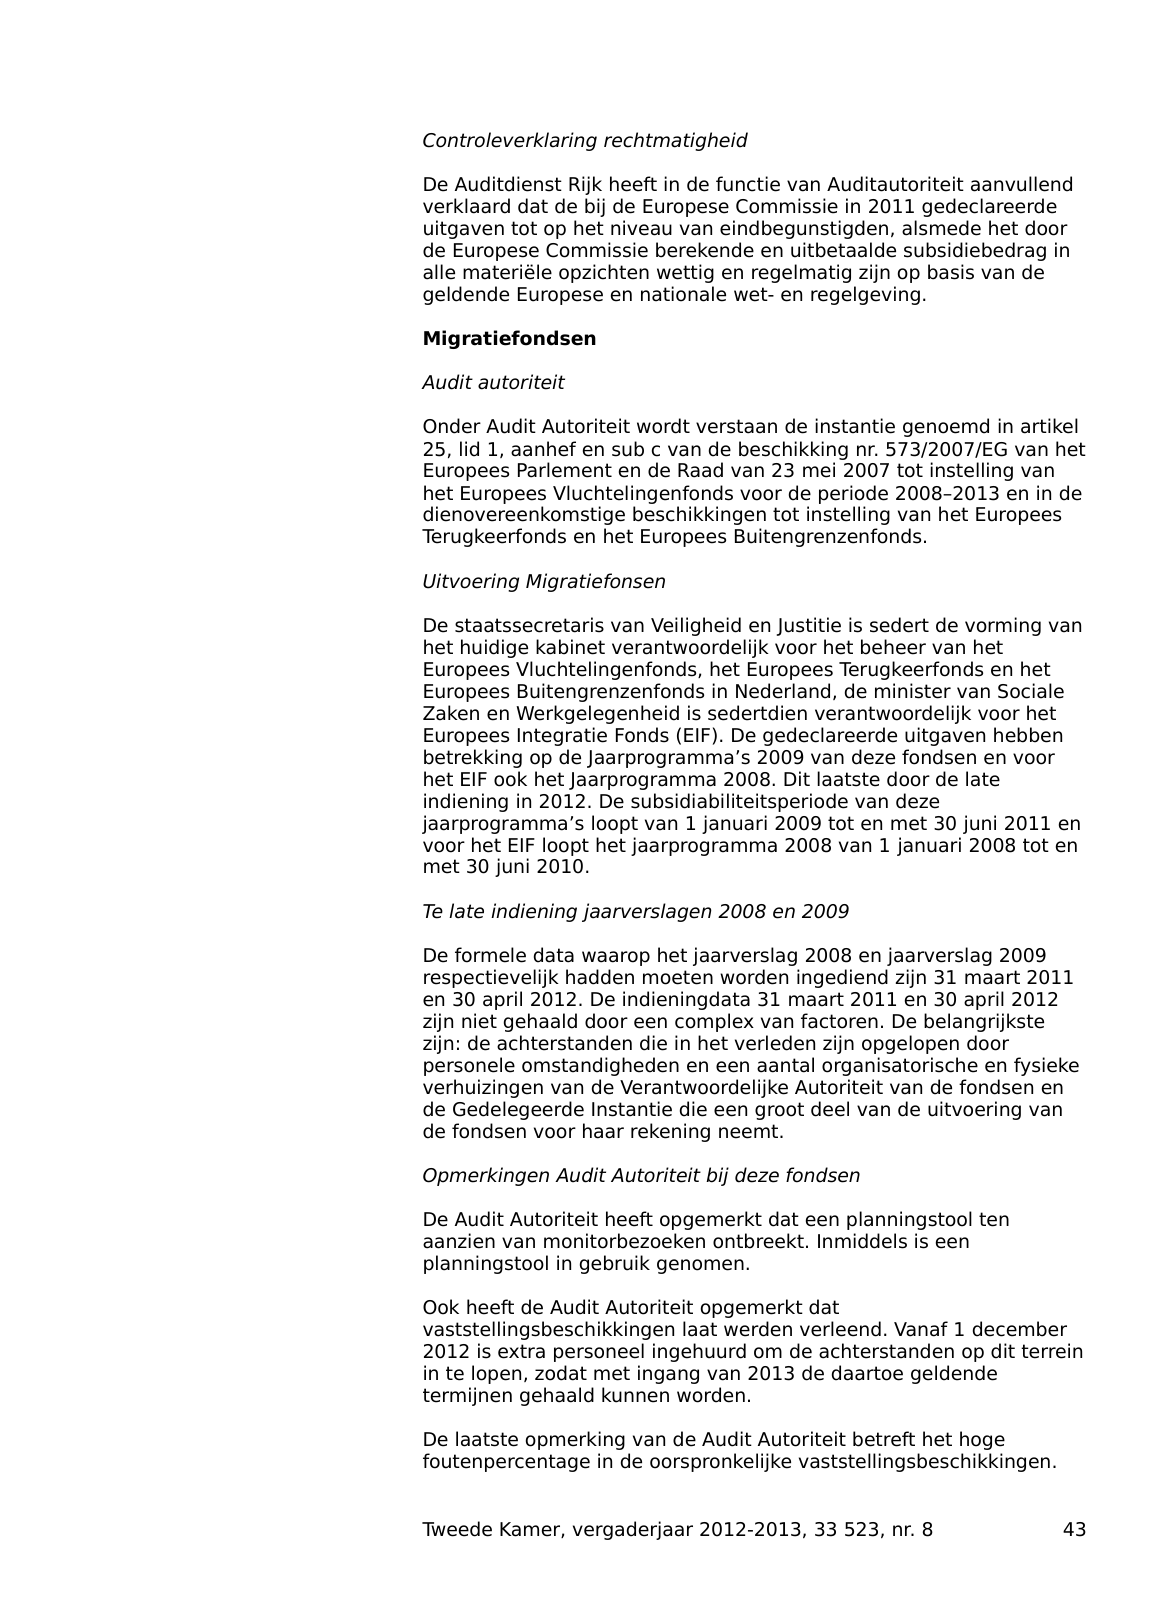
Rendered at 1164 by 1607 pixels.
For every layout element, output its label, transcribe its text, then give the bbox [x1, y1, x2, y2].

text Ook heeft de Audit Autoriteit opgemerkt dat vaststellingsbeschikkingen laat werden verleend. Vanaf 1 december 2012 is extra personeel ingehuurd om de achterstanden op dit terrein in te lopen, zodat met ingang van 2013 de daartoe geldende termijnen gehaald kunnen worden. [422, 1297, 1087, 1407]
subtitle Audit autoriteit [422, 372, 1087, 394]
subtitle Opmerkingen Audit Autoriteit bij deze fondsen [422, 1165, 1087, 1187]
text De formele data waarop het jaarverslag 2008 en jaarverslag 2009 respectievelijk hadden moeten worden ingediend zijn 31 maart 2011 en 30 april 2012. De indieningdata 31 maart 2011 en 30 april 2012 zijn niet gehaald door een complex van factoren. De belangrijkste zijn: de achterstanden die in het verleden zijn opgelopen door personele omstandigheden en een aantal organisatorische en fysieke verhuizingen van de Verantwoordelijke Autoriteit van de fondsen en de Gedelegeerde Instantie die een groot deel van de uitvoering van de fondsen voor haar rekening neemt. [422, 945, 1087, 1143]
text De Auditdienst Rijk heeft in de functie van Auditautoriteit aanvullend verklaard dat de bij de Europese Commissie in 2011 gedeclareerde uitgaven tot op het niveau van eindbegunstigden, alsmede het door de Europese Commissie berekende en uitbetaalde subsidiebedrag in alle materiële opzichten wettig en regelmatig zijn op basis van de geldende Europese en nationale wet- en regelgeving. [422, 174, 1087, 306]
subtitle Te late indiening jaarverslagen 2008 en 2009 [422, 901, 1087, 923]
text De staatssecretaris van Veiligheid en Justitie is sedert de vorming van het huidige kabinet verantwoordelijk voor het beheer van het Europees Vluchtelingenfonds, het Europees Terugkeerfonds en het Europees Buitengrenzenfonds in Nederland, de minister van Sociale Zaken en Werkgelegenheid is sedertdien verantwoordelijk voor het Europees Integratie Fonds (EIF). De gedeclareerde uitgaven hebben betrekking op de Jaarprogramma’s 2009 van deze fondsen en voor het EIF ook het Jaarprogramma 2008. Dit laatste door de late indiening in 2012. De subsidiabiliteitsperiode van deze jaarprogramma’s loopt van 1 januari 2009 tot en met 30 juni 2011 en voor het EIF loopt het jaarprogramma 2008 van 1 januari 2008 tot en met 30 juni 2010. [422, 615, 1087, 878]
subtitle Migratiefondsen [422, 328, 1087, 350]
text De laatste opmerking van de Audit Autoriteit betreft het hoge foutenpercentage in de oorspronkelijke vaststellingsbeschikkingen. [422, 1429, 1087, 1473]
text Onder Audit Autoriteit wordt verstaan de instantie genoemd in artikel 25, lid 1, aanhef en sub c van de beschikking nr. 573/2007/EG van het Europees Parlement en de Raad van 23 mei 2007 tot instelling van het Europees Vluchtelingenfonds voor de periode 2008–2013 en in de dienovereenkomstige beschikkingen tot instelling van het Europees Terugkeerfonds en het Europees Buitengrenzenfonds. [422, 416, 1087, 548]
text De Audit Autoriteit heeft opgemerkt dat een planningstool ten aanzien van monitorbezoeken ontbreekt. Inmiddels is een planningstool in gebruik genomen. [422, 1209, 1087, 1275]
subtitle Controleverklaring rechtmatigheid [422, 130, 1087, 152]
subtitle Uitvoering Migratiefonsen [422, 571, 1087, 592]
